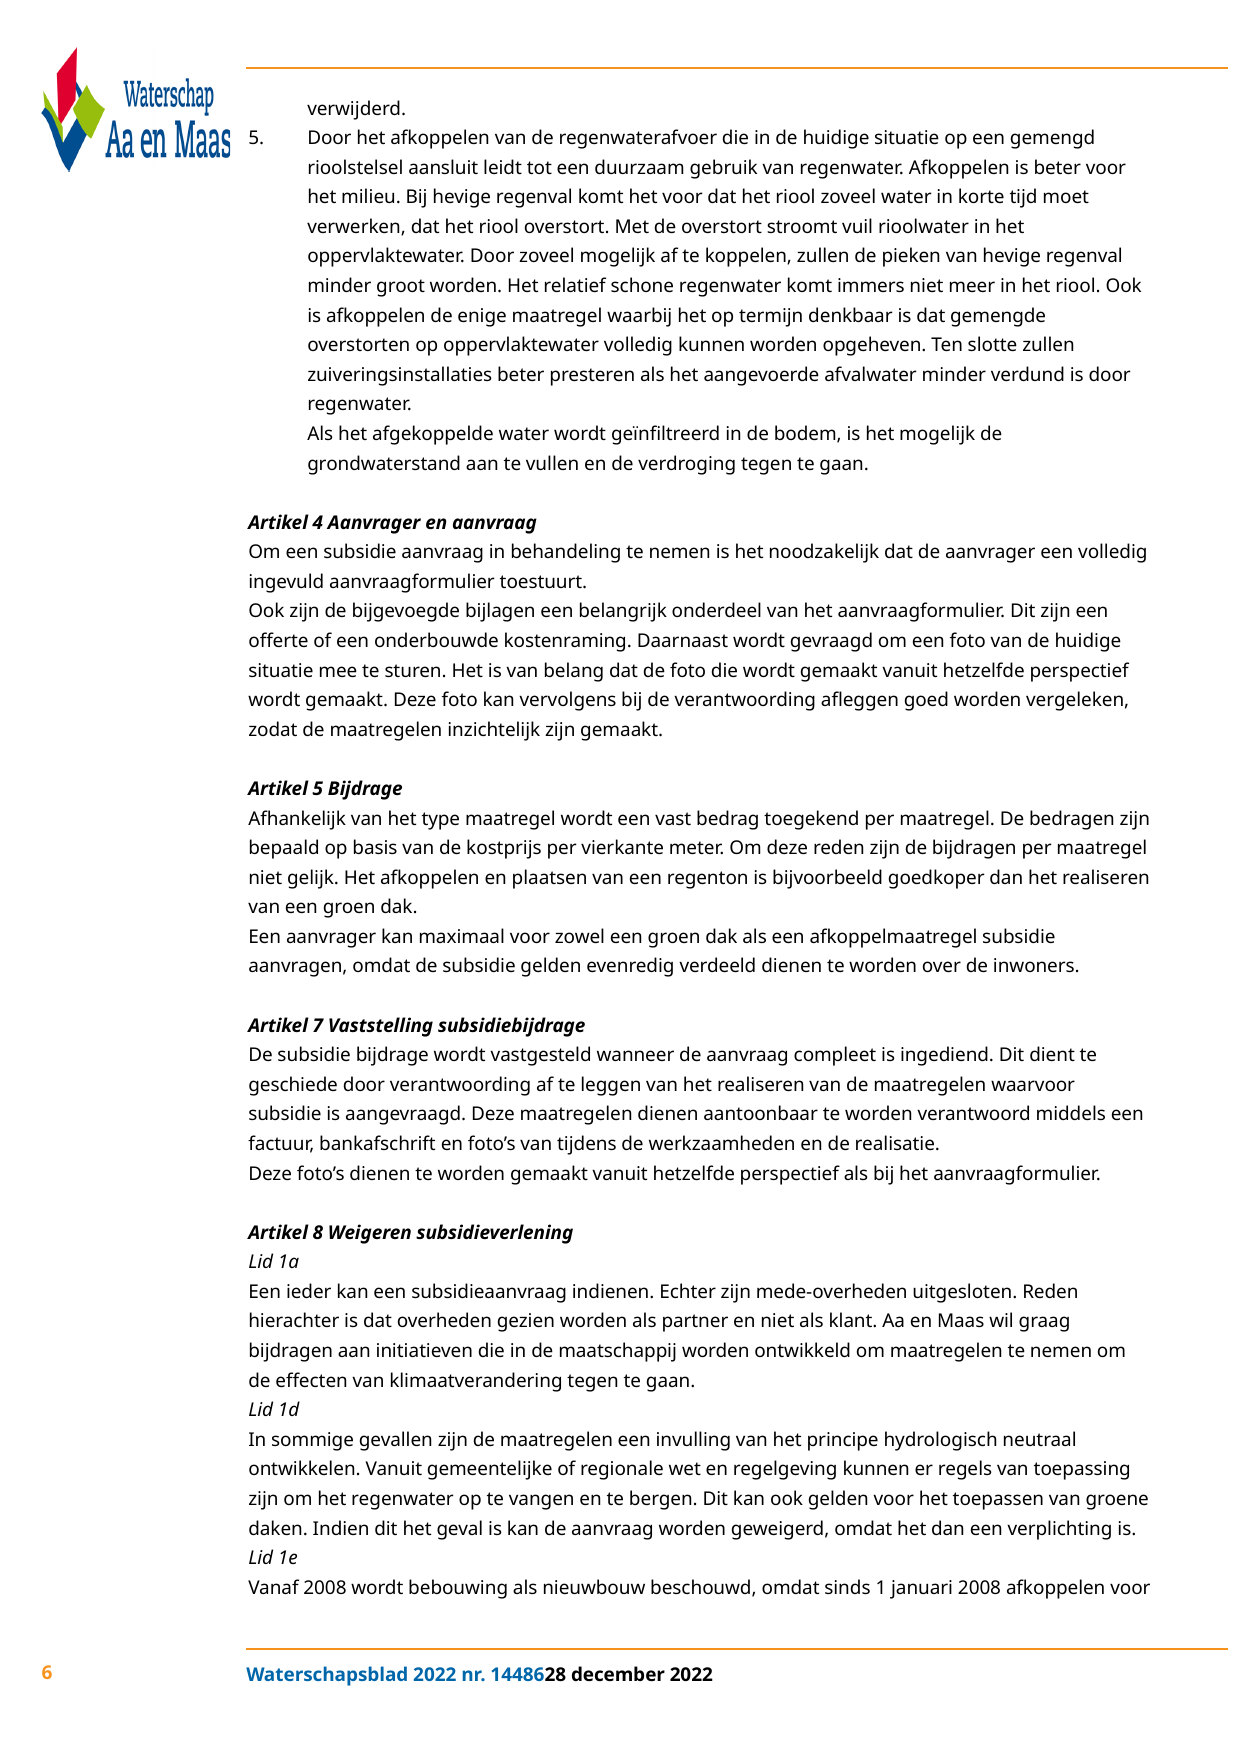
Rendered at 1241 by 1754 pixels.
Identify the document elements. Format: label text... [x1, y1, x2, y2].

text Artikel 4 Aanvrager en aanvraag [248, 509, 1152, 535]
text Afhankelijk van het type maatregel wordt een vast bedrag toegekend per maatregel. De bedragen zijn bepaald op basis van de kostprijs per vierkante meter. Om deze reden zijn de bijdragen per maatregel niet gelijk. Het afkoppelen en plaatsen van een regenton is bijvoorbeeld goedkoper dan het realiseren van een groen dak. [248, 805, 1152, 919]
text Deze foto’s dienen te worden gemaakt vanuit hetzelfde perspectief als bij het aanvraagformulier. [248, 1160, 1152, 1186]
text De subsidie bijdrage wordt vastgesteld wanneer de aanvraag compleet is ingediend. Dit dient te geschiede door verantwoording af te leggen van het realiseren van de maatregelen waarvoor subsidie is aangevraagd. Deze maatregelen dienen aantoonbaar te worden verantwoord middels een factuur, bankafschrift en foto’s van tijdens de werkzaamheden en de realisatie. [248, 1041, 1152, 1156]
text Een aanvrager kan maximaal voor zowel een groen dak als een afkoppelmaatregel subsidie aanvragen, omdat de subsidie gelden evenredig verdeeld dienen te worden over de inwoners. [248, 923, 1152, 978]
text Artikel 8 Weigeren subsidieverlening [248, 1219, 1152, 1245]
list Door het afkoppelen van de regenwaterafvoer die in de huidige situatie op een gemengd rioolstelsel aansluit leidt tot een duurzaam gebruik van regenwater. Afkoppelen is beter voor het milieu. Bij hevige regenval komt het voor dat het riool zoveel water in korte tijd moet verwerken, dat het riool overstort. Met de overstort stroomt vuil rioolwater in het oppervlaktewater. Door zoveel mogelijk af te koppelen, zullen de pieken van hevige regenval minder groot worden. Het relatief schone regenwater komt immers niet meer in het riool. Ook is afkoppelen de enige maatregel waarbij het op termijn denkbaar is dat gemengde overstorten op oppervlaktewater volledig kunnen worden opgeheven. Ten slotte zullen zuiveringsinstallaties beter presteren als het aangevoerde afvalwater minder verdund is door regenwater. [248, 124, 1152, 416]
text Een ieder kan een subsidieaanvraag indienen. Echter zijn mede-overheden uitgesloten. Reden hierachter is dat overheden gezien worden als partner en niet als klant. Aa en Maas wil graag bijdragen aan initiatieven die in de maatschappij worden ontwikkeld om maatregelen te nemen om de effecten van klimaatverandering tegen te gaan. [248, 1278, 1152, 1393]
list Als het afgekoppelde water wordt geïnfiltreerd in de bodem, is het mogelijk de grondwaterstand aan te vullen en de verdroging tegen te gaan. [248, 420, 1152, 476]
text Om een subsidie aanvraag in behandeling te nemen is het noodzakelijk dat de aanvrager een volledig ingevuld aanvraagformulier toestuurt. [248, 538, 1152, 594]
text Vanaf 2008 wordt bebouwing als nieuwbouw beschouwd, omdat sinds 1 januari 2008 afkoppelen voor [248, 1574, 1152, 1600]
text Artikel 7 Vaststelling subsidiebijdrage [248, 1012, 1152, 1038]
list verwijderd. [248, 95, 1152, 121]
text In sommige gevallen zijn de maatregelen een invulling van het principe hydrologisch neutraal ontwikkelen. Vanuit gemeentelijke of regionale wet en regelgeving kunnen er regels van toepassing zijn om het regenwater op te vangen en te bergen. Dit kan ook gelden voor het toepassen van groene daken. Indien dit het geval is kan de aanvraag worden geweigerd, omdat het dan een verplichting is. [248, 1426, 1152, 1541]
picture [41, 47, 231, 172]
text Lid 1e [248, 1544, 1152, 1570]
text Lid 1d [248, 1396, 1152, 1422]
text Lid 1a [248, 1248, 1152, 1274]
text Ook zijn de bijgevoegde bijlagen een belangrijk onderdeel van het aanvraagformulier. Dit zijn een offerte of een onderbouwde kostenraming. Daarnaast wordt gevraagd om een foto van de huidige situatie mee te sturen. Het is van belang dat de foto die wordt gemaakt vanuit hetzelfde perspectief wordt gemaakt. Deze foto kan vervolgens bij de verantwoording afleggen goed worden vergeleken, zodat de maatregelen inzichtelijk zijn gemaakt. [248, 598, 1152, 742]
text Artikel 5 Bijdrage [248, 775, 1152, 801]
